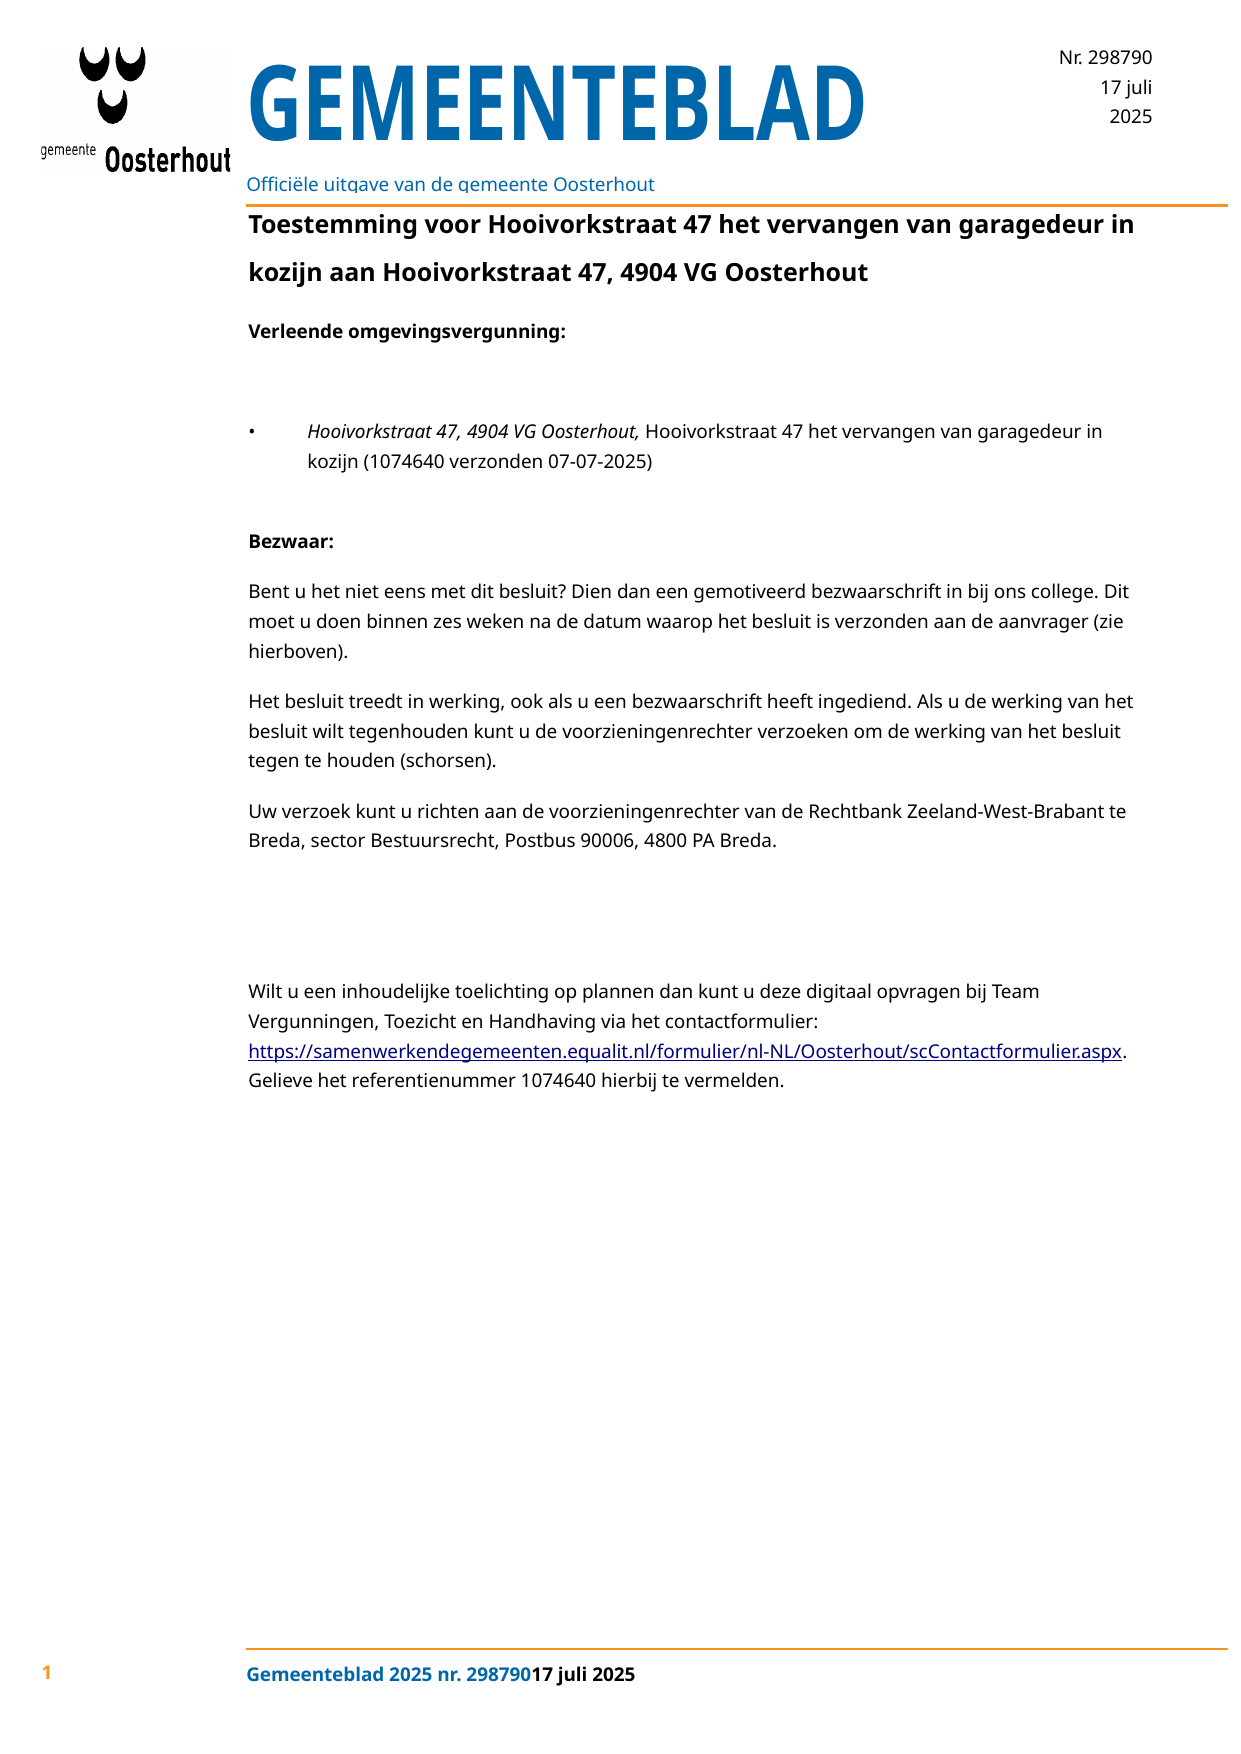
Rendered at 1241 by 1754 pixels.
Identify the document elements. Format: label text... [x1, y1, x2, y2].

picture [41, 47, 231, 172]
text Het besluit treedt in werking, ook als u een bezwaarschrift heeft ingediend. Als u de werking van het besluit wilt tegenhouden kunt u de voorzieningenrechter verzoeken om de werking van het besluit tegen te houden (schorsen). [248, 688, 1152, 773]
text Wilt u een inhoudelijke toelichting op plannen dan kunt u deze digitaal opvragen bij Team Vergunningen, Toezicht en Handhaving via het contactformulier: https://samenwerkendegemeenten.equalit.nl/formulier/nl-NL/Oosterhout/scContactformulier.aspx. Gelieve het referentienummer 1074640 hierbij te vermelden. [248, 979, 1152, 1093]
text Bezwaar: [248, 528, 1152, 554]
text Uw verzoek kunt u richten aan de voorzieningenrechter van de Rechtbank Zeeland-West-Brabant te Breda, sector Bestuursrecht, Postbus 90006, 4800 PA Breda. [248, 798, 1152, 853]
text Verleende omgevingsvergunning: [248, 318, 1152, 344]
list Hooivorkstraat 47, 4904 VG Oosterhout, Hooivorkstraat 47 het vervangen van garagedeur in kozijn (1074640 verzonden 07-07-2025) [248, 419, 1152, 474]
text Bent u het niet eens met dit besluit? Dien dan een gemotiveerd bezwaarschrift in bij ons college. Dit moet u doen binnen zes weken na de datum waarop het besluit is verzonden aan de aanvrager (zie hierboven). [248, 579, 1152, 664]
text Toestemming voor Hooivorkstraat 47 het vervangen van garagedeur in kozijn aan Hooivorkstraat 47, 4904 VG Oosterhout [248, 207, 1152, 288]
